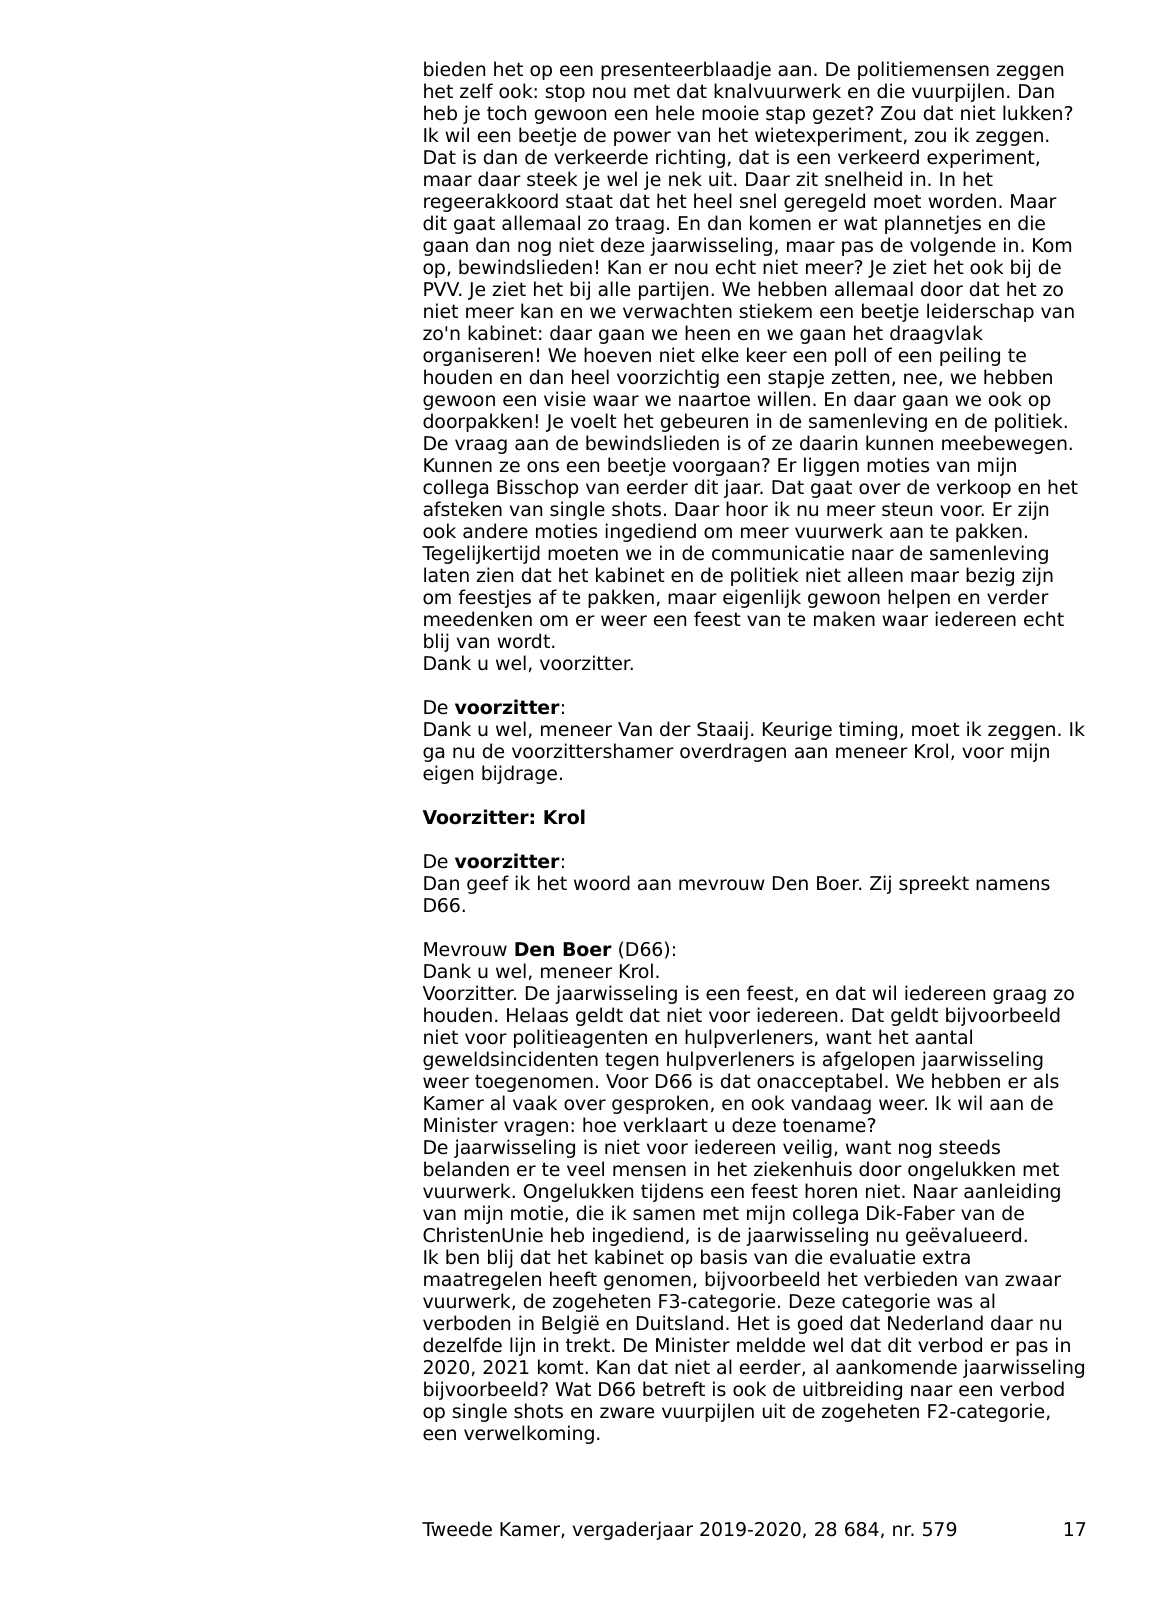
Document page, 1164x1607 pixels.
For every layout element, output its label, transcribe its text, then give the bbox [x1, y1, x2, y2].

text Voorzitter. De jaarwisseling is een feest, en dat wil iedereen graag zo houden. Helaas geldt dat niet voor iedereen. Dat geldt bijvoorbeeld niet voor politieagenten en hulpverleners, want het aantal geweldsincidenten tegen hulpverleners is afgelopen jaarwisseling weer toegenomen. Voor D66 is dat onacceptabel. We hebben er als Kamer al vaak over gesproken, en ook vandaag weer. Ik wil aan de Minister vragen: hoe verklaart u deze toename? [422, 983, 1087, 1137]
text Dan geef ik het woord aan mevrouw Den Boer. Zij spreekt namens D66. [422, 873, 1087, 917]
text bieden het op een presenteerblaadje aan. De politiemensen zeggen het zelf ook: stop nou met dat knalvuurwerk en die vuurpijlen. Dan heb je toch gewoon een hele mooie stap gezet? Zou dat niet lukken? [422, 59, 1087, 125]
text Ik wil een beetje de power van het wietexperiment, zou ik zeggen. Dat is dan de verkeerde richting, dat is een verkeerd experiment, maar daar steek je wel je nek uit. Daar zit snelheid in. In het regeerakkoord staat dat het heel snel geregeld moet worden. Maar dit gaat allemaal zo traag. En dan komen er wat plannetjes en die gaan dan nog niet deze jaarwisseling, maar pas de volgende in. Kom op, bewindslieden! Kan er nou echt niet meer? Je ziet het ook bij de PVV. Je ziet het bij alle partijen. We hebben allemaal door dat het zo niet meer kan en we verwachten stiekem een beetje leiderschap van zo'n kabinet: daar gaan we heen en we gaan het draagvlak organiseren! We hoeven niet elke keer een poll of een peiling te houden en dan heel voorzichtig een stapje zetten, nee, we hebben gewoon een visie waar we naartoe willen. En daar gaan we ook op doorpakken! Je voelt het gebeuren in de samenleving en de politiek. De vraag aan de bewindslieden is of ze daarin kunnen meebewegen. Kunnen ze ons een beetje voorgaan? Er liggen moties van mijn collega Bisschop van eerder dit jaar. Dat gaat over de verkoop en het afsteken van single shots. Daar hoor ik nu meer steun voor. Er zijn ook andere moties ingediend om meer vuurwerk aan te pakken. Tegelijkertijd moeten we in de communicatie naar de samenleving laten zien dat het kabinet en de politiek niet alleen maar bezig zijn om feestjes af te pakken, maar eigenlijk gewoon helpen en verder meedenken om er weer een feest van te maken waar iedereen echt blij van wordt. [422, 125, 1087, 652]
text Ik ben blij dat het kabinet op basis van die evaluatie extra maatregelen heeft genomen, bijvoorbeeld het verbieden van zwaar vuurwerk, de zogeheten F3-categorie. Deze categorie was al verboden in België en Duitsland. Het is goed dat Nederland daar nu dezelfde lijn in trekt. De Minister meldde wel dat dit verbod er pas in 2020, 2021 komt. Kan dat niet al eerder, al aankomende jaarwisseling bijvoorbeeld? Wat D66 betreft is ook de uitbreiding naar een verbod op single shots en zware vuurpijlen uit de zogeheten F2-categorie, een verwelkoming. [422, 1247, 1087, 1444]
text Dank u wel, meneer Krol. [422, 961, 1087, 983]
text Mevrouw Den Boer (D66): [422, 939, 1087, 961]
text De voorzitter: [422, 697, 1087, 719]
text De jaarwisseling is niet voor iedereen veilig, want nog steeds belanden er te veel mensen in het ziekenhuis door ongelukken met vuurwerk. Ongelukken tijdens een feest horen niet. Naar aanleiding van mijn motie, die ik samen met mijn collega Dik-Faber van de ChristenUnie heb ingediend, is de jaarwisseling nu geëvalueerd. [422, 1137, 1087, 1247]
text De voorzitter: [422, 851, 1087, 873]
subtitle Voorzitter: Krol [422, 807, 1087, 829]
text Dank u wel, meneer Van der Staaij. Keurige timing, moet ik zeggen. Ik ga nu de voorzittershamer overdragen aan meneer Krol, voor mijn eigen bijdrage. [422, 719, 1087, 784]
text Dank u wel, voorzitter. [422, 652, 1087, 674]
